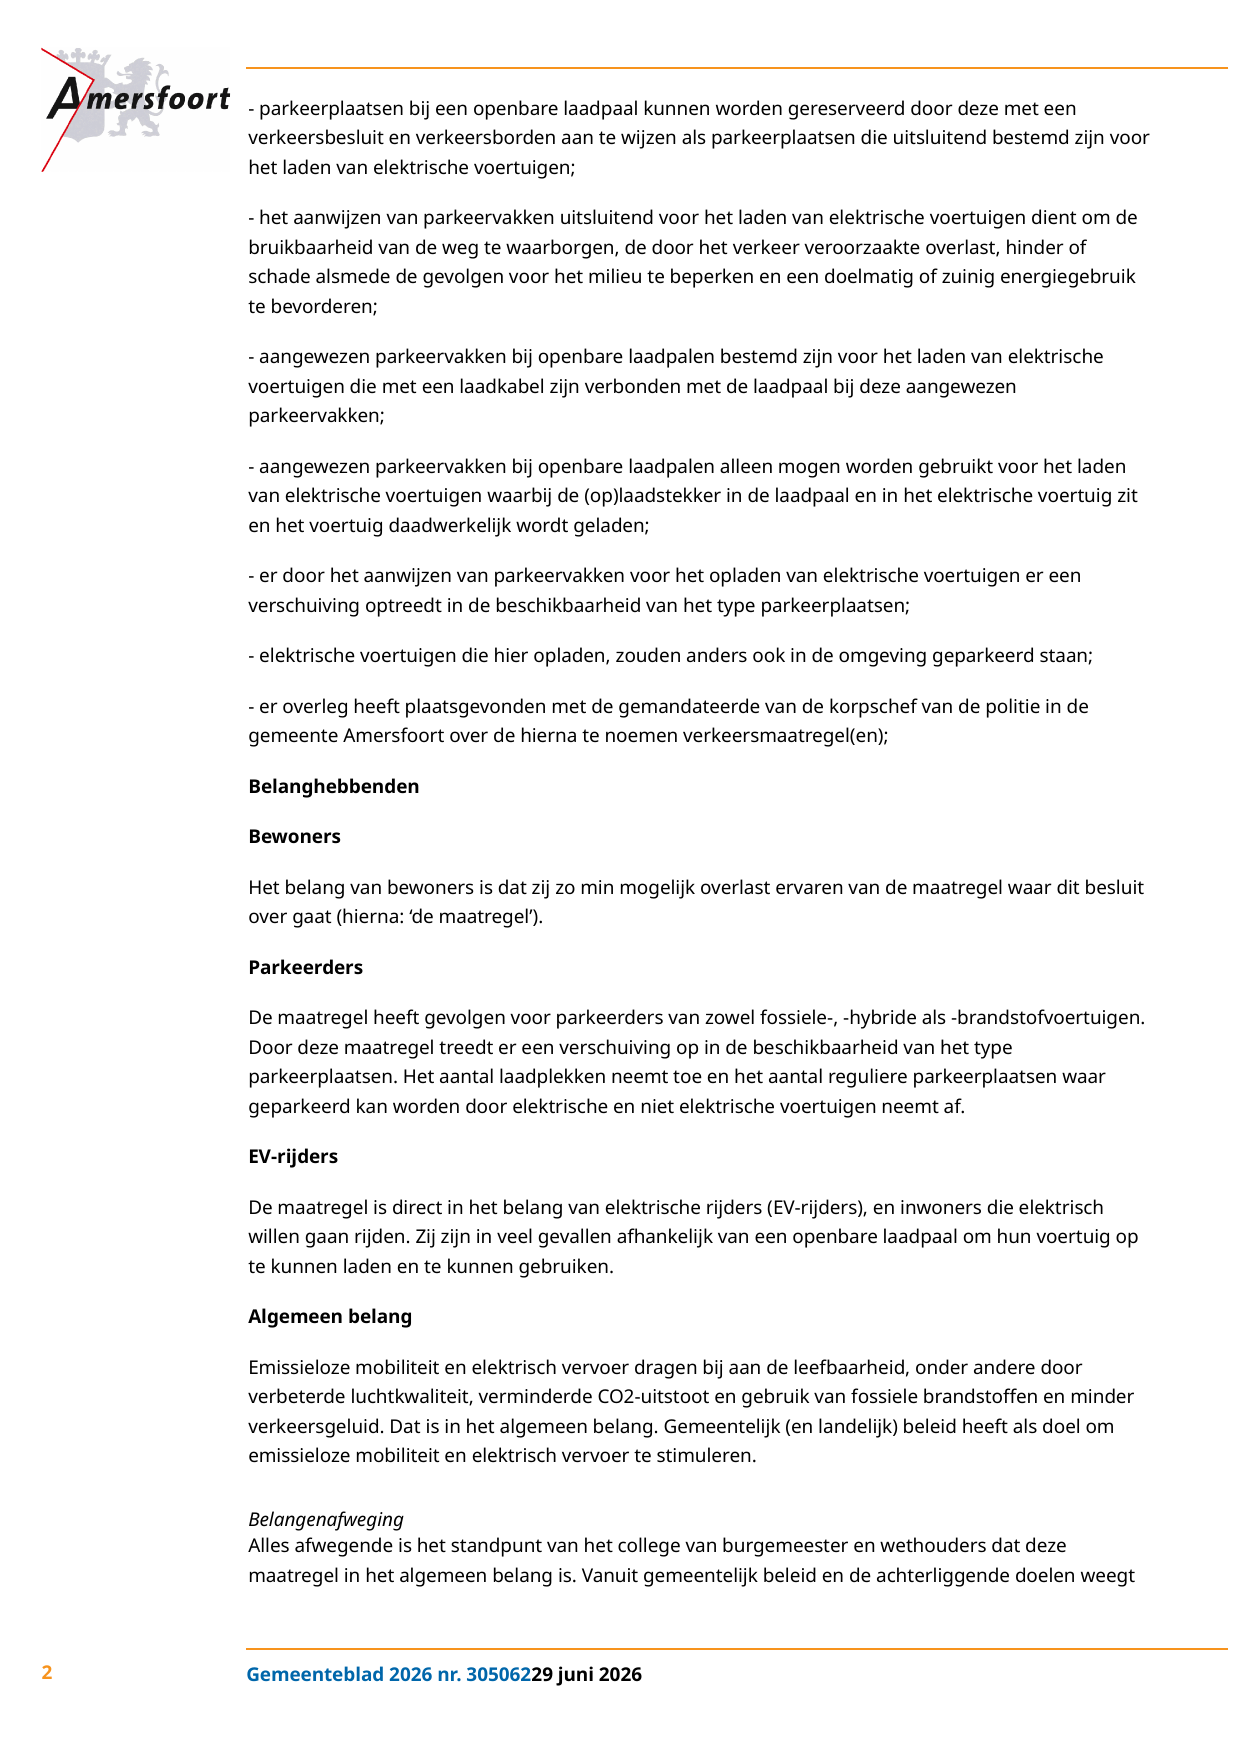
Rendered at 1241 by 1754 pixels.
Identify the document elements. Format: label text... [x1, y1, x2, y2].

text Emissieloze mobiliteit en elektrisch vervoer dragen bij aan de leefbaarheid, onder andere door verbeterde luchtkwaliteit, verminderde CO2-uitstoot en gebruik van fossiele brandstoffen en minder verkeersgeluid. Dat is in het algemeen belang. Gemeentelijk (en landelijk) beleid heeft als doel om emissieloze mobiliteit en elektrisch vervoer te stimuleren. [248, 1354, 1152, 1468]
text Belangenafweging [248, 1507, 1152, 1532]
text Algemeen belang [248, 1303, 1152, 1329]
text - er overleg heeft plaatsgevonden met de gemandateerde van de korpschef van de politie in de gemeente Amersfoort over de hierna te noemen verkeersmaatregel(en); [248, 693, 1152, 748]
text - het aanwijzen van parkeervakken uitsluitend voor het laden van elektrische voertuigen dient om de bruikbaarheid van de weg te waarborgen, de door het verkeer veroorzaakte overlast, hinder of schade alsmede de gevolgen voor het milieu te beperken en een doelmatig of zuinig energiegebruik te bevorderen; [248, 204, 1152, 319]
text De maatregel heeft gevolgen voor parkeerders van zowel fossiele-, -hybride als -brandstofvoertuigen. Door deze maatregel treedt er een verschuiving op in de beschikbaarheid van het type parkeerplaatsen. Het aantal laadplekken neemt toe en het aantal reguliere parkeerplaatsen waar geparkeerd kan worden door elektrische en niet elektrische voertuigen neemt af. [248, 1004, 1152, 1119]
text - parkeerplaatsen bij een openbare laadpaal kunnen worden gereserveerd door deze met een verkeersbesluit en verkeersborden aan te wijzen als parkeerplaatsen die uitsluitend bestemd zijn voor het laden van elektrische voertuigen; [248, 95, 1152, 180]
text Bewoners [248, 823, 1152, 849]
text - er door het aanwijzen van parkeervakken voor het opladen van elektrische voertuigen er een verschuiving optreedt in de beschikbaarheid van het type parkeerplaatsen; [248, 563, 1152, 618]
text - aangewezen parkeervakken bij openbare laadpalen alleen mogen worden gebruikt voor het laden van elektrische voertuigen waarbij de (op)laadstekker in de laadpaal en in het elektrische voertuig zit en het voertuig daadwerkelijk wordt geladen; [248, 453, 1152, 538]
picture [41, 47, 231, 172]
text Alles afwegende is het standpunt van het college van burgemeester en wethouders dat deze maatregel in het algemeen belang is. Vanuit gemeentelijk beleid en de achterliggende doelen weegt [248, 1532, 1152, 1588]
text Het belang van bewoners is dat zij zo min mogelijk overlast ervaren van de maatregel waar dit besluit over gaat (hierna: ‘de maatregel’). [248, 874, 1152, 929]
text De maatregel is direct in het belang van elektrische rijders (EV-rijders), en inwoners die elektrisch willen gaan rijden. Zij zijn in veel gevallen afhankelijk van een openbare laadpaal om hun voertuig op te kunnen laden en te kunnen gebruiken. [248, 1194, 1152, 1279]
text Belanghebbenden [248, 773, 1152, 799]
text - elektrische voertuigen die hier opladen, zouden anders ook in de omgeving geparkeerd staan; [248, 643, 1152, 668]
text EV-rijders [248, 1143, 1152, 1169]
text - aangewezen parkeervakken bij openbare laadpalen bestemd zijn voor het laden van elektrische voertuigen die met een laadkabel zijn verbonden met de laadpaal bij deze aangewezen parkeervakken; [248, 343, 1152, 428]
text Parkeerders [248, 954, 1152, 980]
